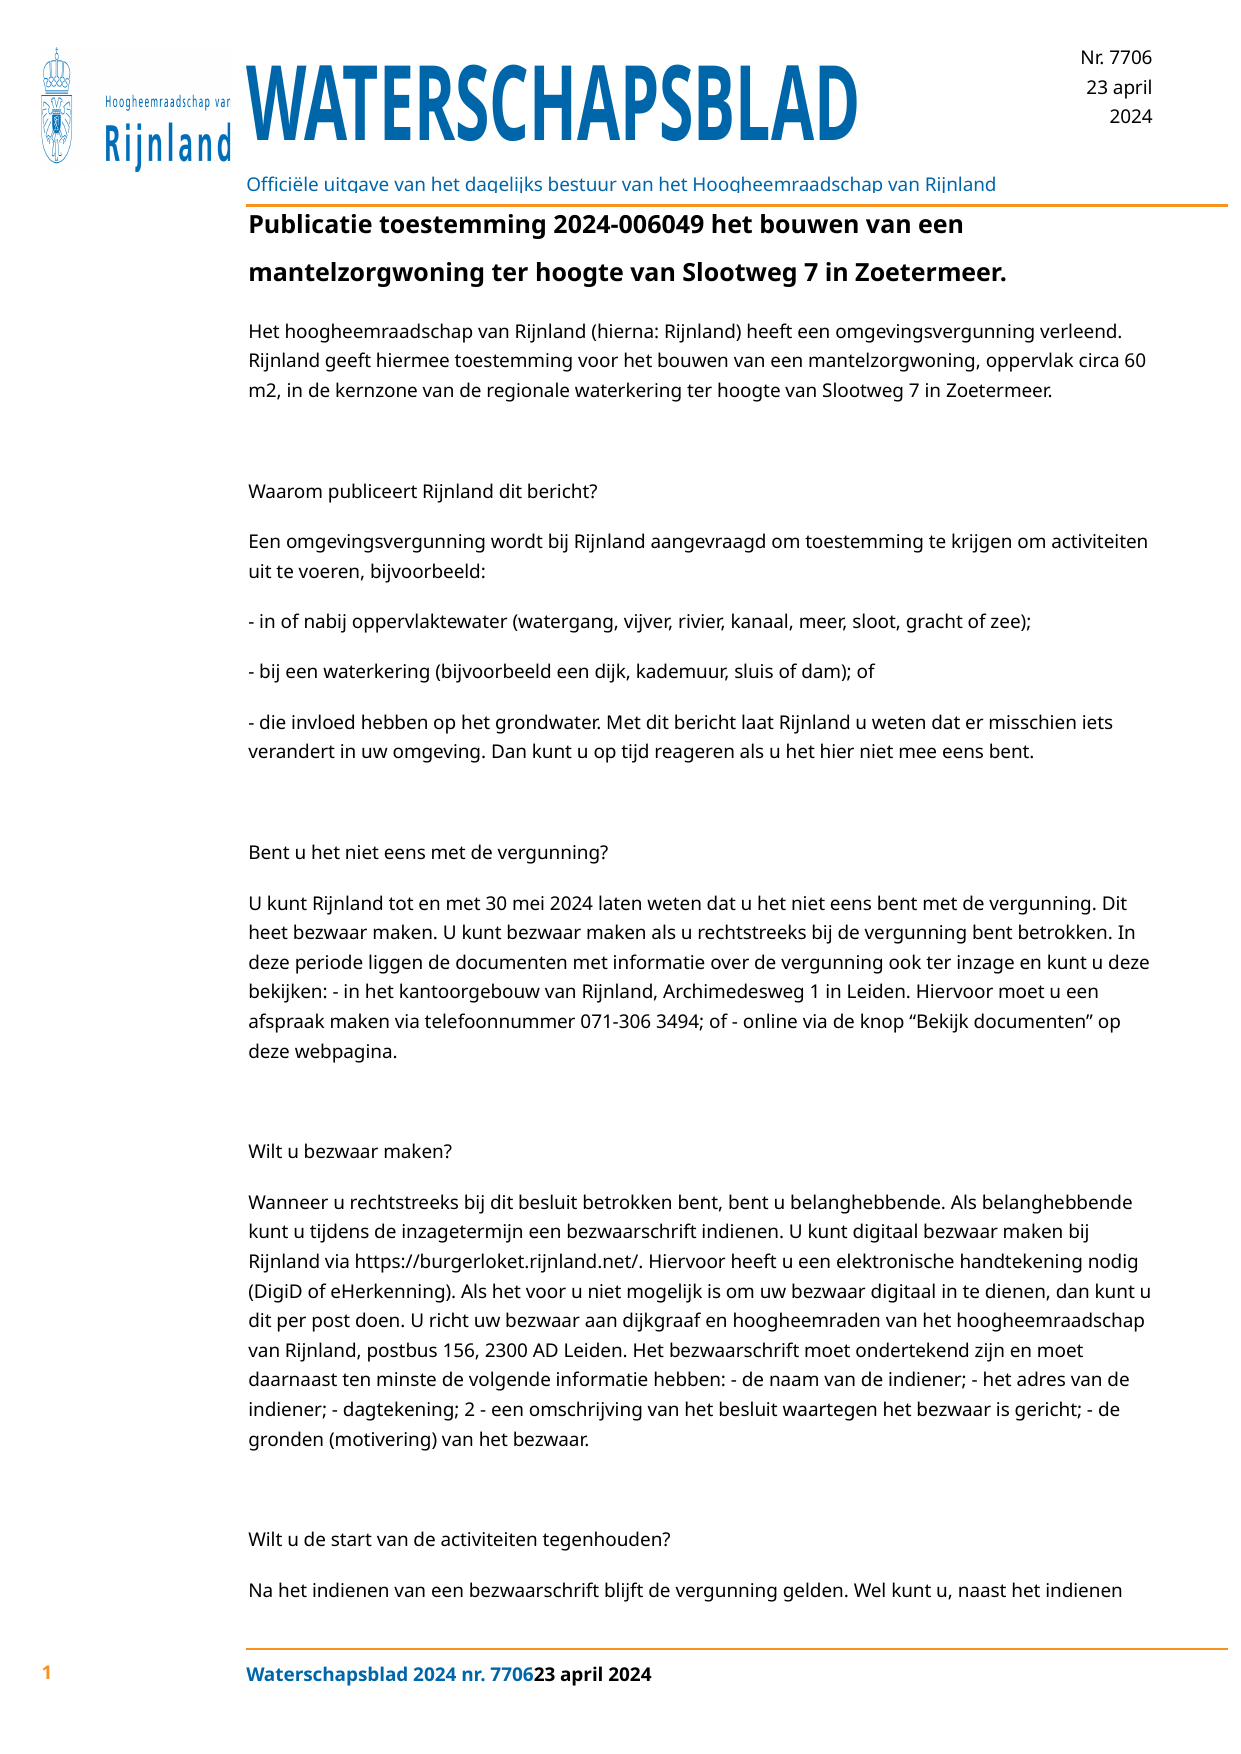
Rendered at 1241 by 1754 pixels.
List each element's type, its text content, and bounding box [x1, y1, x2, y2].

text Wanneer u rechtstreeks bij dit besluit betrokken bent, bent u belanghebbende. Als belanghebbende kunt u tijdens de inzagetermijn een bezwaarschrift indienen. U kunt digitaal bezwaar maken bij Rijnland via https://burgerloket.rijnland.net/. Hiervoor heeft u een elektronische handtekening nodig (DigiD of eHerkenning). Als het voor u niet mogelijk is om uw bezwaar digitaal in te dienen, dan kunt u dit per post doen. U richt uw bezwaar aan dijkgraaf en hoogheemraden van het hoogheemraadschap van Rijnland, postbus 156, 2300 AD Leiden. Het bezwaarschrift moet ondertekend zijn en moet daarnaast ten minste de volgende informatie hebben: - de naam van de indiener; - het adres van de indiener; - dagtekening; 2 - een omschrijving van het besluit waartegen het bezwaar is gericht; - de gronden (motivering) van het bezwaar. [248, 1189, 1152, 1452]
text Wilt u bezwaar maken? [248, 1139, 1152, 1164]
text U kunt Rijnland tot en met 30 mei 2024 laten weten dat u het niet eens bent met de vergunning. Dit heet bezwaar maken. U kunt bezwaar maken als u rechtstreeks bij de vergunning bent betrokken. In deze periode liggen de documenten met informatie over de vergunning ook ter inzage en kunt u deze bekijken: - in het kantoorgebouw van Rijnland, Archimedesweg 1 in Leiden. Hiervoor moet u een afspraak maken via telefoonnummer 071-306 3494; of - online via de knop “Bekijk documenten” op deze webpagina. [248, 890, 1152, 1064]
picture [41, 47, 231, 172]
text Waarom publiceert Rijnland dit bericht? [248, 478, 1152, 504]
text Wilt u de start van de activiteiten tegenhouden? [248, 1527, 1152, 1552]
text Het hoogheemraadschap van Rijnland (hierna: Rijnland) heeft een omgevingsvergunning verleend. Rijnland geeft hiermee toestemming voor het bouwen van een mantelzorgwoning, oppervlak circa 60 m2, in de kernzone van de regionale waterkering ter hoogte van Slootweg 7 in Zoetermeer. [248, 318, 1152, 403]
text - die invloed hebben op het grondwater. Met dit bericht laat Rijnland u weten dat er misschien iets verandert in uw omgeving. Dan kunt u op tijd reageren als u het hier niet mee eens bent. [248, 709, 1152, 764]
text - bij een waterkering (bijvoorbeeld een dijk, kademuur, sluis of dam); of [248, 659, 1152, 684]
text Bent u het niet eens met de vergunning? [248, 839, 1152, 865]
text Een omgevingsvergunning wordt bij Rijnland aangevraagd om toestemming te krijgen om activiteiten uit te voeren, bijvoorbeeld: [248, 528, 1152, 584]
text Na het indienen van een bezwaarschrift blijft de vergunning gelden. Wel kunt u, naast het indienen [248, 1577, 1152, 1603]
text - in of nabij oppervlaktewater (watergang, vijver, rivier, kanaal, meer, sloot, gracht of zee); [248, 608, 1152, 634]
text Publicatie toestemming 2024-006049 het bouwen van een mantelzorgwoning ter hoogte van Slootweg 7 in Zoetermeer. [248, 207, 1152, 288]
